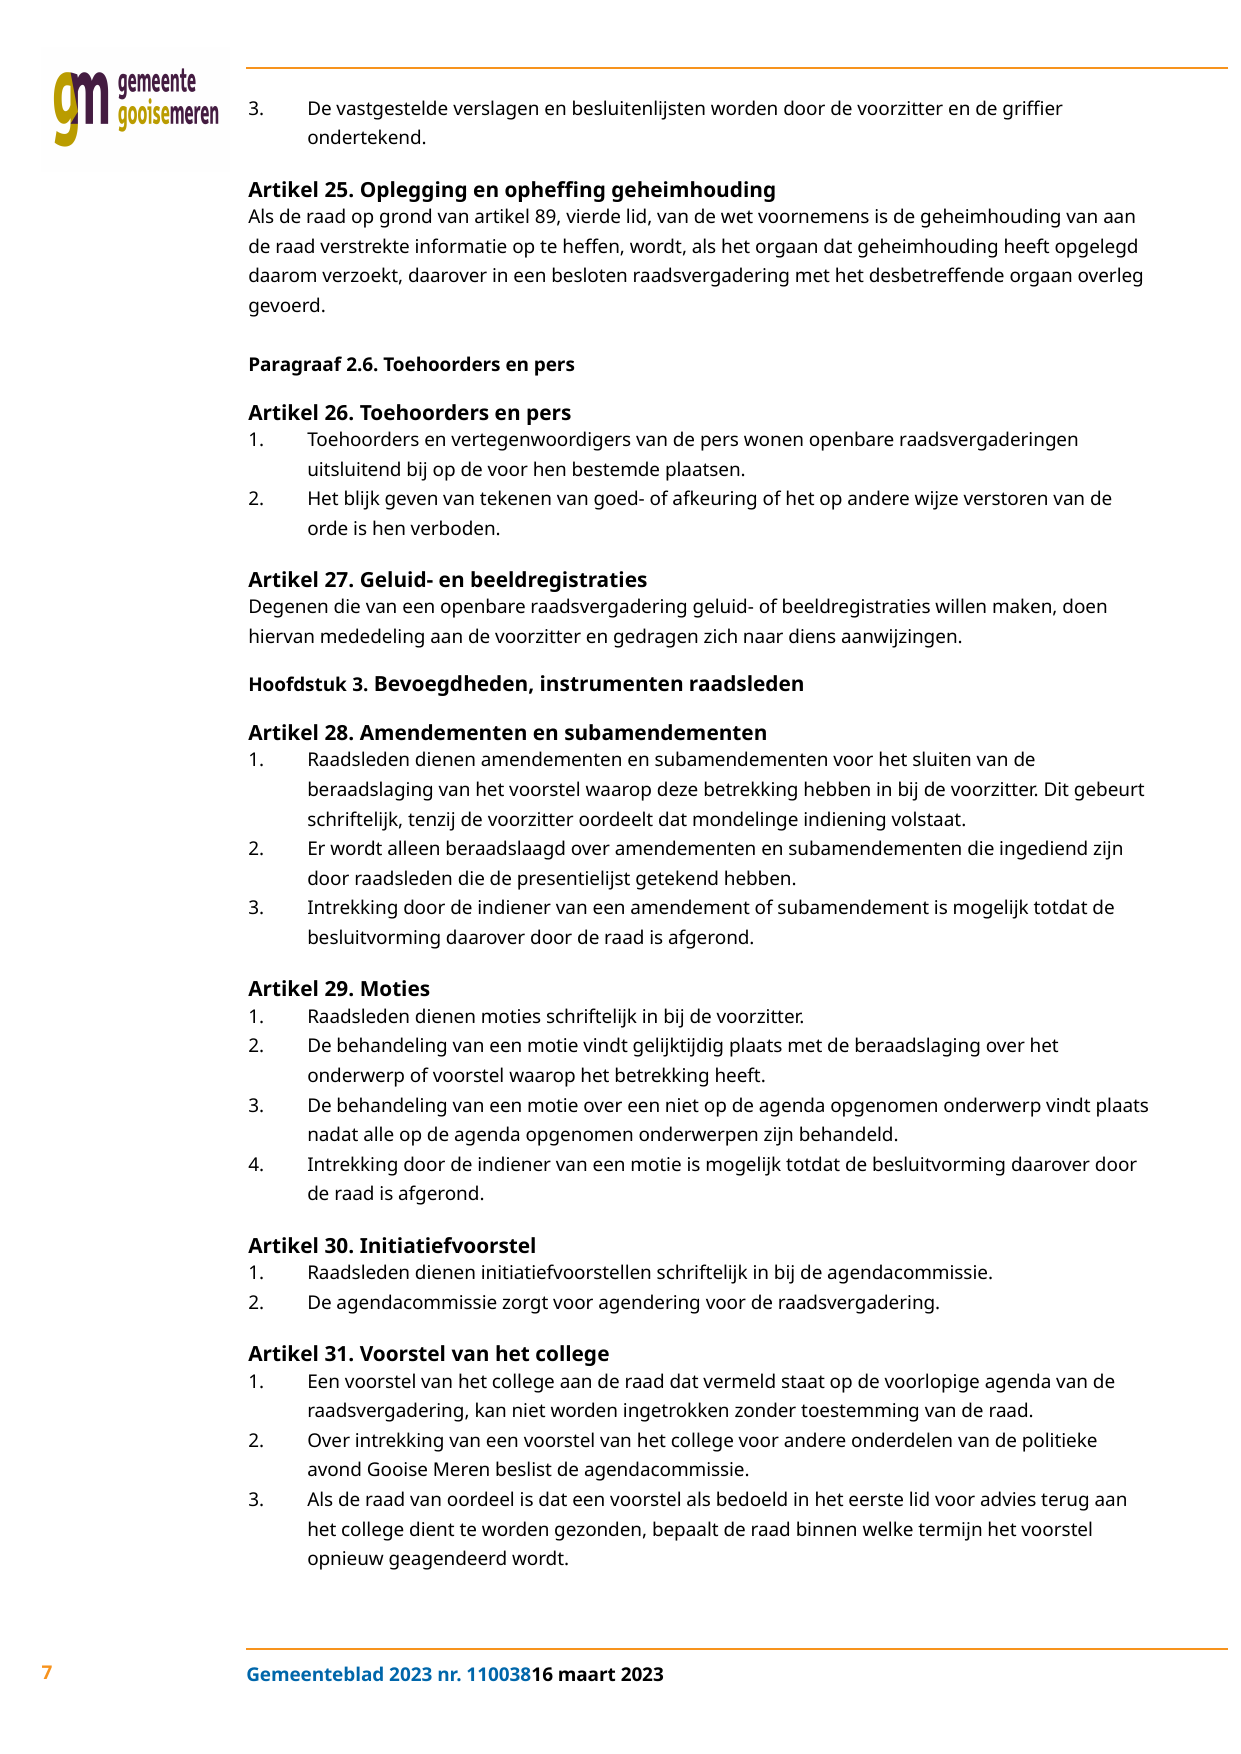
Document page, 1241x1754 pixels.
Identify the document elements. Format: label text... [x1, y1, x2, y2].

list Intrekking door de indiener van een motie is mogelijk totdat de besluitvorming daarover door de raad is afgerond. [248, 1151, 1152, 1206]
text Artikel 25. Oplegging en opheffing geheimhouding [248, 175, 1152, 203]
text Artikel 27. Geluid- en beeldregistraties [248, 565, 1152, 594]
list Intrekking door de indiener van een amendement of subamendement is mogelijk totdat de besluitvorming daarover door de raad is afgerond. [248, 894, 1152, 950]
list Raadsleden dienen moties schriftelijk in bij de voorzitter. [248, 1003, 1152, 1029]
list Als de raad van oordeel is dat een voorstel als bedoeld in het eerste lid voor advies terug aan het college dient te worden gezonden, bepaalt de raad binnen welke termijn het voorstel opnieuw geagendeerd wordt. [248, 1486, 1152, 1571]
list Over intrekking van een voorstel van het college voor andere onderdelen van de politieke avond Gooise Meren beslist de agendacommissie. [248, 1427, 1152, 1482]
text Degenen die van een openbare raadsvergadering geluid- of beeldregistraties willen maken, doen hiervan mededeling aan de voorzitter en gedragen zich naar diens aanwijzingen. [248, 594, 1152, 649]
list De agendacommissie zorgt voor agendering voor de raadsvergadering. [248, 1289, 1152, 1315]
text Hoofdstuk 3. Bevoegdheden, instrumenten raadsleden [248, 669, 1152, 697]
text Paragraaf 2.6. Toehoorders en pers [248, 351, 1152, 377]
text Artikel 30. Initiatiefvoorstel [248, 1231, 1152, 1259]
list Een voorstel van het college aan de raad dat vermeld staat op de voorlopige agenda van de raadsvergadering, kan niet worden ingetrokken zonder toestemming van de raad. [248, 1368, 1152, 1423]
list De behandeling van een motie vindt gelijktijdig plaats met de beraadslaging over het onderwerp of voorstel waarop het betrekking heeft. [248, 1033, 1152, 1088]
list Het blijk geven van tekenen van goed- of afkeuring of het op andere wijze verstoren van de orde is hen verboden. [248, 485, 1152, 541]
text Artikel 26. Toehoorders en pers [248, 398, 1152, 426]
list De behandeling van een motie over een niet op de agenda opgenomen onderwerp vindt plaats nadat alle op de agenda opgenomen onderwerpen zijn behandeld. [248, 1092, 1152, 1147]
picture [41, 47, 231, 172]
text Als de raad op grond van artikel 89, vierde lid, van de wet voornemens is de geheimhouding van aan de raad verstrekte informatie op te heffen, wordt, als het orgaan dat geheimhouding heeft opgelegd daarom verzoekt, daarover in een besloten raadsvergadering met het desbetreffende orgaan overleg gevoerd. [248, 203, 1152, 318]
list Raadsleden dienen amendementen en subamendementen voor het sluiten van de beraadslaging van het voorstel waarop deze betrekking hebben in bij de voorzitter. Dit gebeurt schriftelijk, tenzij de voorzitter oordeelt dat mondelinge indiening volstaat. [248, 747, 1152, 832]
list Er wordt alleen beraadslaagd over amendementen en subamendementen die ingediend zijn door raadsleden die de presentielijst getekend hebben. [248, 835, 1152, 891]
list De vastgestelde verslagen en besluitenlijsten worden door de voorzitter en de griffier ondertekend. [248, 95, 1152, 150]
text Artikel 29. Moties [248, 974, 1152, 1003]
text Artikel 31. Voorstel van het college [248, 1339, 1152, 1368]
list Toehoorders en vertegenwoordigers van de pers wonen openbare raadsvergaderingen uitsluitend bij op de voor hen bestemde plaatsen. [248, 426, 1152, 481]
text Artikel 28. Amendementen en subamendementen [248, 718, 1152, 747]
list Raadsleden dienen initiatiefvoorstellen schriftelijk in bij de agendacommissie. [248, 1259, 1152, 1285]
